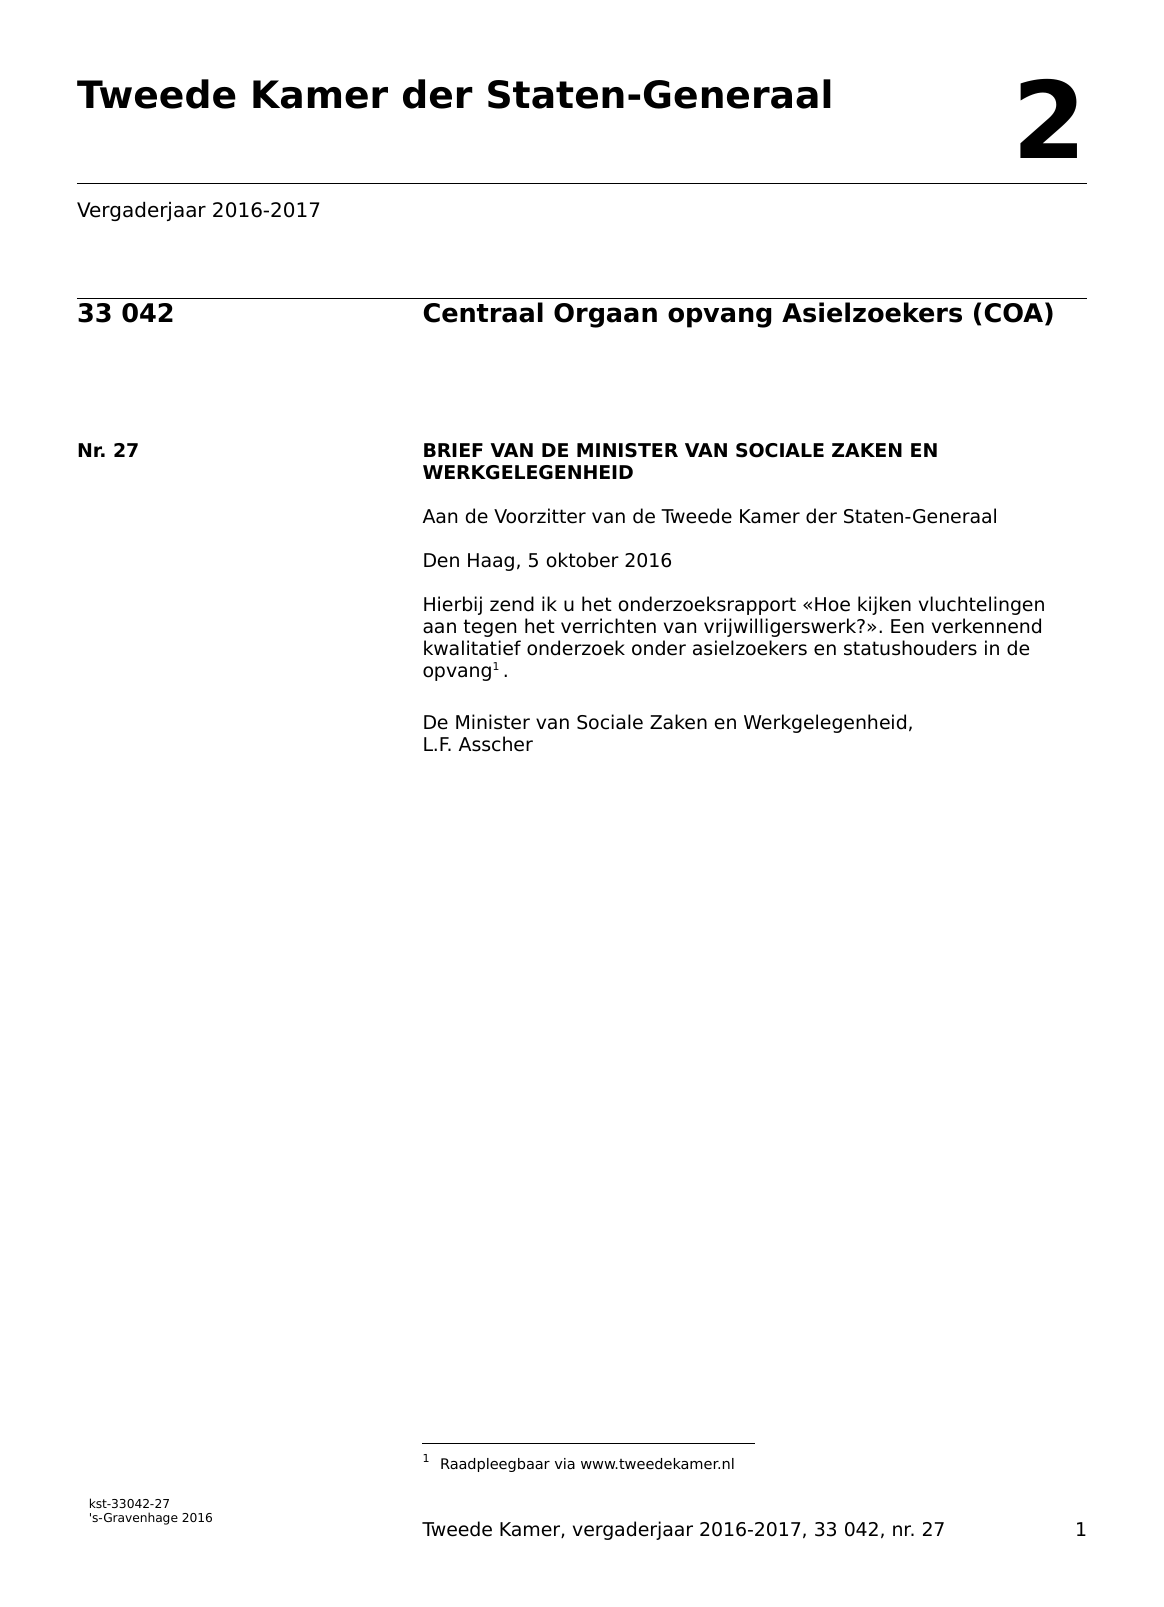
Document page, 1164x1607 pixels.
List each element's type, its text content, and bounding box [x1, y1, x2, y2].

text Raadpleegbaar via www.tweedekamer.nl [422, 1452, 1087, 1474]
text kst-33042-27 [88, 1497, 323, 1511]
text 's-Gravenhage 2016 [88, 1511, 323, 1525]
subtitle 33 042 Centraal Orgaan opvang Asielzoekers (COA) [77, 299, 1087, 329]
text De Minister van Sociale Zaken en Werkgelegenheid, L.F. Asscher [422, 712, 1087, 756]
table_header Tweede Kamer der Staten-Generaal [77, 59, 886, 183]
text Hierbij zend ik u het onderzoeksrapport «Hoe kijken vluchtelingen aan tegen het verrichten van vrijwilligerswerk?». Een verkennend kwalitatief onderzoek onder asielzoekers en statushouders in de opvang. [422, 594, 1087, 682]
subtitle Nr. 27 BRIEF VAN DE MINISTER VAN SOCIALE ZAKEN EN WERKGELEGENHEID [77, 440, 1087, 484]
table_header 2 [886, 59, 1087, 183]
text Den Haag, 5 oktober 2016 [422, 550, 1087, 572]
text Aan de Voorzitter van de Tweede Kamer der Staten-Generaal [422, 506, 1087, 528]
table_cell Vergaderjaar 2016-2017 [77, 184, 1087, 298]
